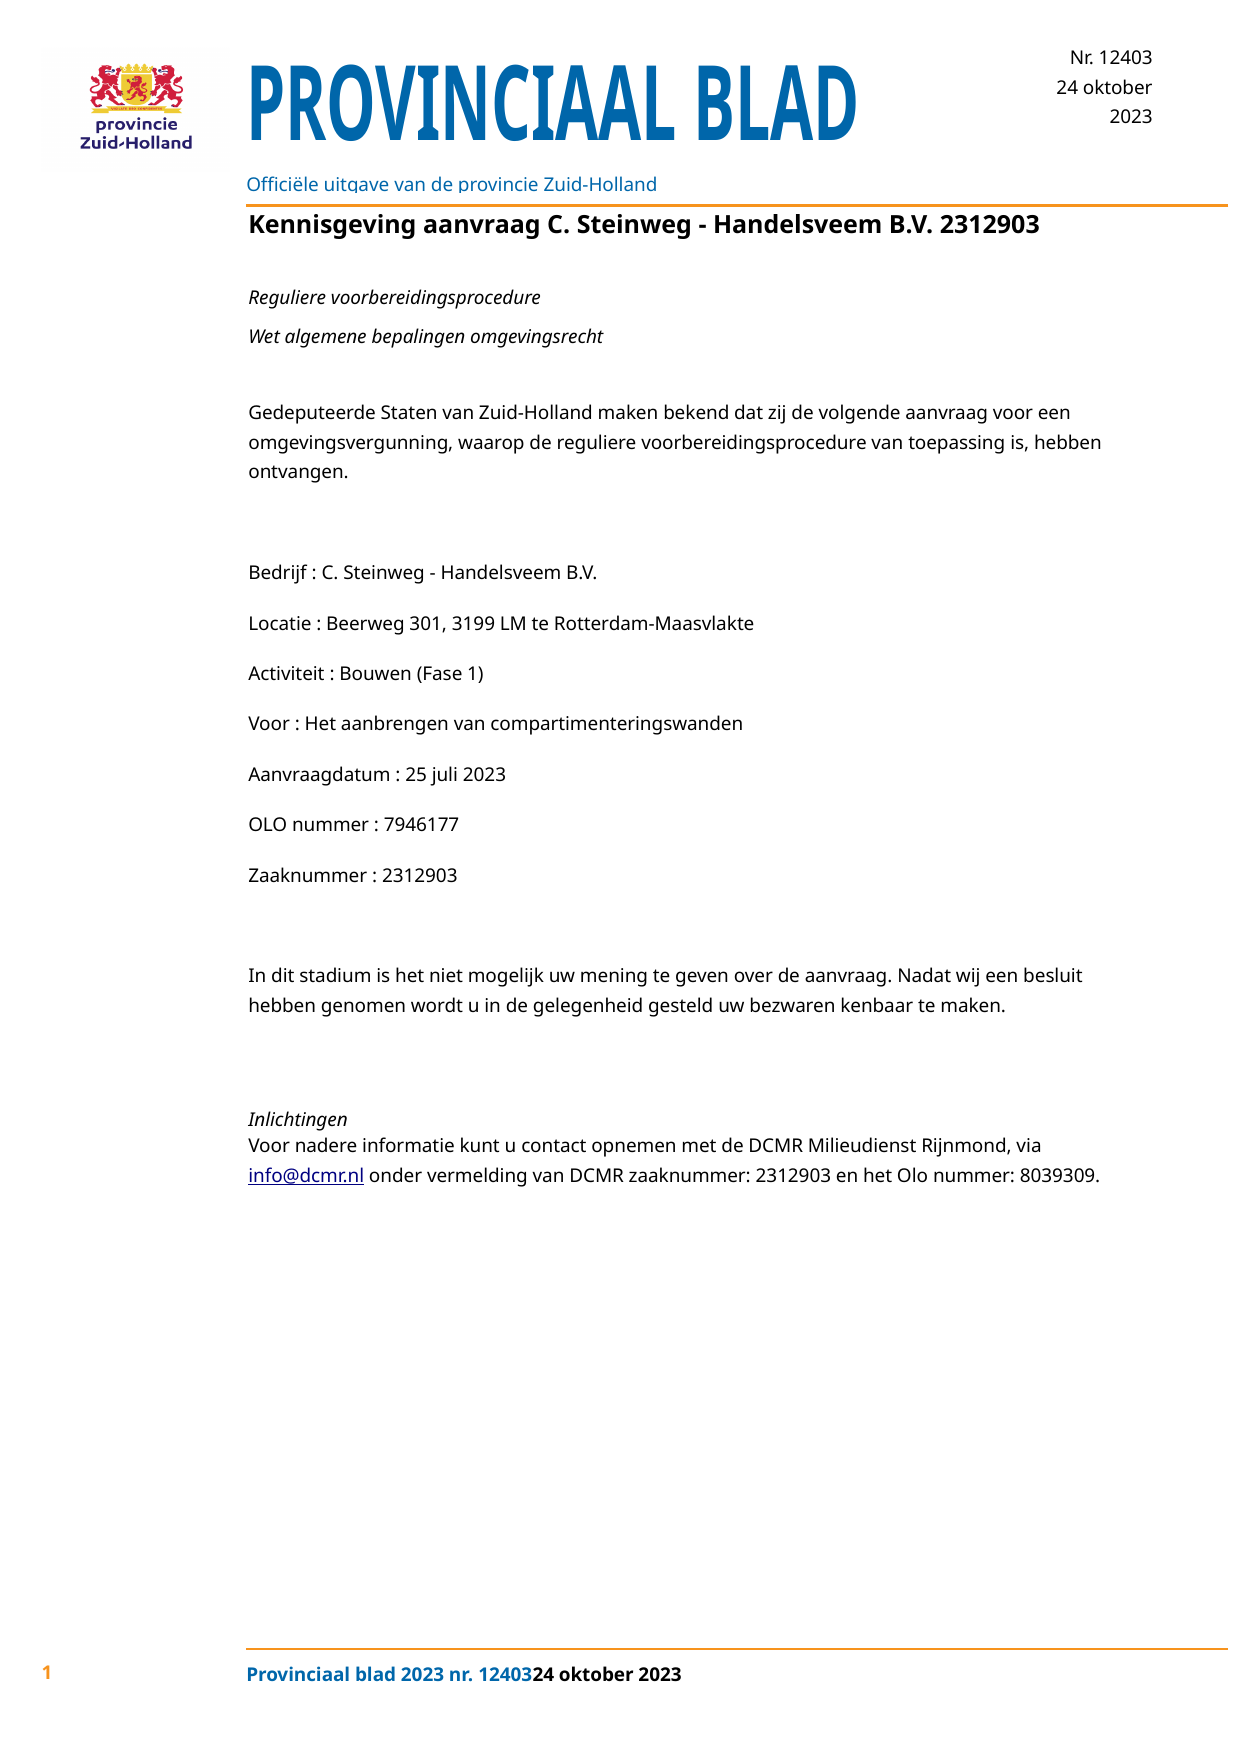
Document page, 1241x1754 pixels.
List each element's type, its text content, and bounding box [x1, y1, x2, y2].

text Wet algemene bepalingen omgevingsrecht [248, 323, 1152, 349]
text Zaaknummer : 2312903 [248, 862, 1152, 887]
text Kennisgeving aanvraag C. Steinweg - Handelsveem B.V. 2312903 [248, 207, 1152, 241]
text Voor nadere informatie kunt u contact opnemen met de DCMR Milieudienst Rijnmond, via info@dcmr.nl onder vermelding van DCMR zaaknummer: 2312903 en het Olo nummer: 8039309. [248, 1132, 1152, 1188]
text Voor : Het aanbrengen van compartimenteringswanden [248, 711, 1152, 736]
text OLO nummer : 7946177 [248, 811, 1152, 837]
text Reguliere voorbereidingsprocedure [248, 284, 1152, 309]
text Gedeputeerde Staten van Zuid-Holland maken bekend dat zij de volgende aanvraag voor een omgevingsvergunning, waarop de reguliere voorbereidingsprocedure van toepassing is, hebben ontvangen. [248, 399, 1152, 484]
text Locatie : Beerweg 301, 3199 LM te Rotterdam-Maasvlakte [248, 610, 1152, 635]
text In dit stadium is het niet mogelijk uw mening te geven over de aanvraag. Nadat wij een besluit hebben genomen wordt u in de gelegenheid gesteld uw bezwaren kenbaar te maken. [248, 963, 1152, 1018]
text Activiteit : Bouwen (Fase 1) [248, 660, 1152, 686]
text Inlichtingen [248, 1107, 1152, 1132]
picture [41, 47, 231, 172]
text Bedrijf : C. Steinweg - Handelsveem B.V. [248, 559, 1152, 585]
text Aanvraagdatum : 25 juli 2023 [248, 761, 1152, 787]
